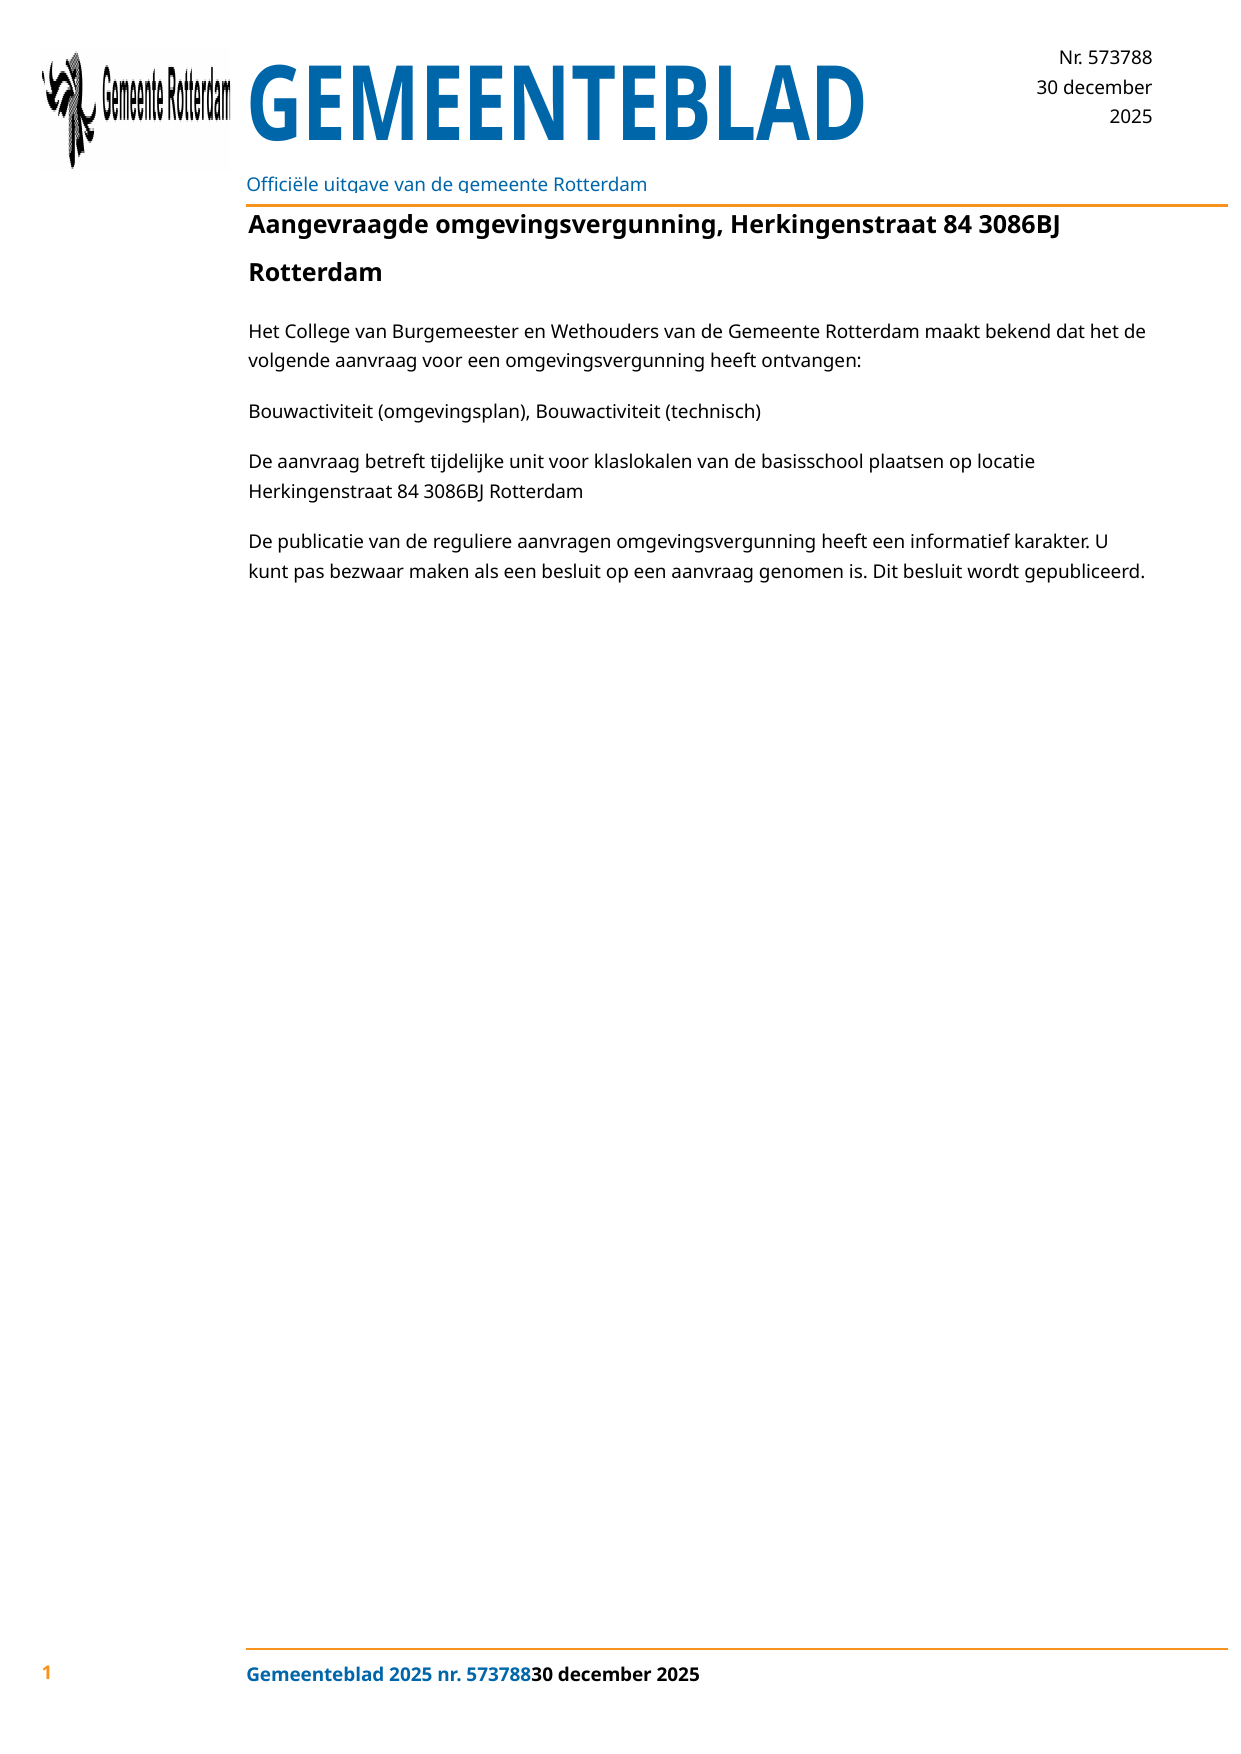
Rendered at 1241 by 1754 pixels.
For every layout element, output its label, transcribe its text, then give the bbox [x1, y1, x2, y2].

text Het College van Burgemeester en Wethouders van de Gemeente Rotterdam maakt bekend dat het de volgende aanvraag voor een omgevingsvergunning heeft ontvangen: [248, 318, 1152, 373]
text De aanvraag betreft tijdelijke unit voor klaslokalen van de basisschool plaatsen op locatie Herkingenstraat 84 3086BJ Rotterdam [248, 448, 1152, 504]
text De publicatie van de reguliere aanvragen omgevingsvergunning heeft een informatief karakter. U kunt pas bezwaar maken als een besluit op een aanvraag genomen is. Dit besluit wordt gepubliceerd. [248, 528, 1152, 584]
text Bouwactiviteit (omgevingsplan), Bouwactiviteit (technisch) [248, 398, 1152, 424]
text Aangevraagde omgevingsvergunning, Herkingenstraat 84 3086BJ Rotterdam [248, 207, 1152, 288]
picture [41, 47, 231, 172]
